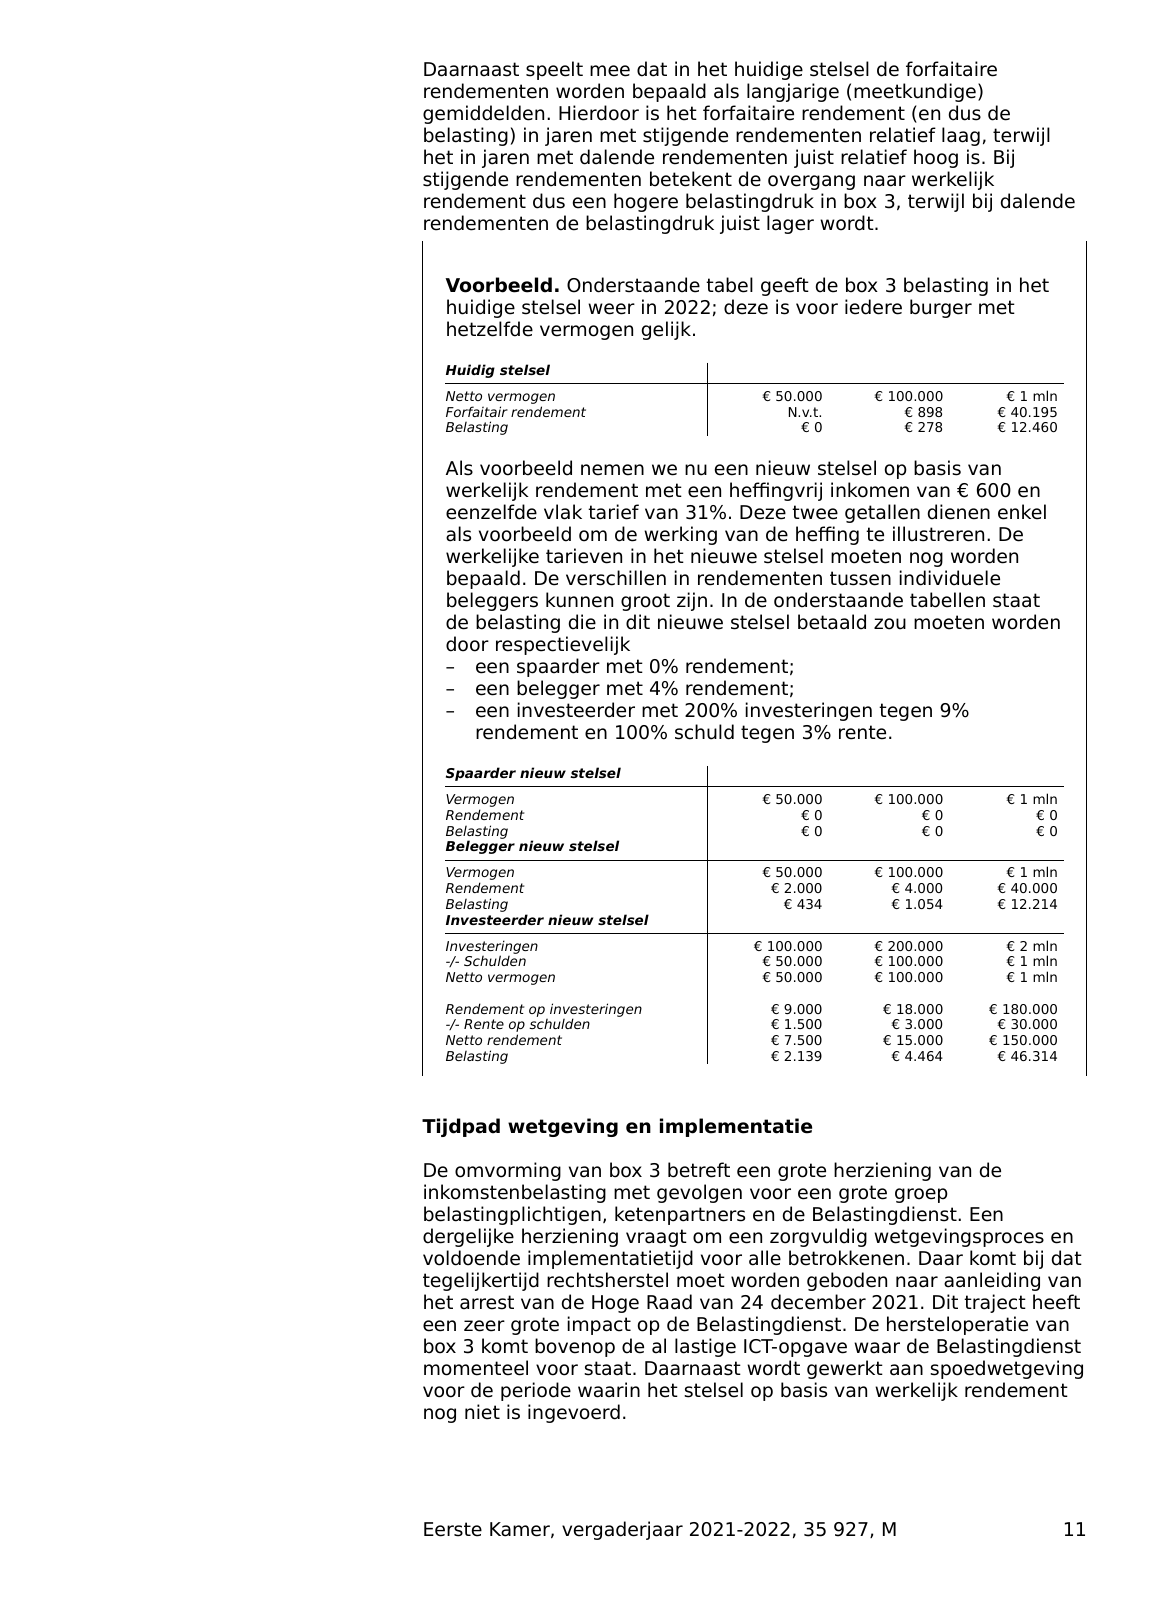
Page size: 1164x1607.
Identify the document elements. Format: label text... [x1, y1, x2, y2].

table_cell € 0 [828, 823, 949, 839]
text Daarnaast speelt mee dat in het huidige stelsel de forfaitaire rendementen worden bepaald als langjarige (meetkundige) gemiddelden. Hierdoor is het forfaitaire rendement (en dus de belasting) in jaren met stijgende rendementen relatief laag, terwijl het in jaren met dalende rendementen juist relatief hoog is. Bij stijgende rendementen betekent de overgang naar werkelijk rendement dus een hogere belastingdruk in box 3, terwijl bij dalende rendementen de belastingdruk juist lager wordt. [422, 59, 1087, 235]
table_header [828, 363, 949, 383]
table_header [949, 766, 1064, 786]
table_cell € 50.000 [708, 954, 828, 970]
table_cell € 898 [828, 405, 949, 420]
table_cell Netto rendement [445, 1033, 707, 1049]
table_cell [708, 839, 828, 859]
table_cell -/- Schulden [445, 954, 707, 970]
table_header [708, 766, 828, 786]
table_cell € 50.000 [708, 861, 828, 881]
table_cell € 50.000 [708, 970, 828, 986]
table_cell € 50.000 [708, 384, 828, 404]
table_cell Vermogen [445, 787, 707, 808]
table_cell Rendement [445, 881, 707, 897]
table_cell Belasting [445, 1049, 707, 1064]
table_cell [445, 986, 707, 1001]
table_cell Rendement [445, 808, 707, 823]
table_cell € 100.000 [828, 861, 949, 881]
table_cell € 150.000 [949, 1033, 1064, 1049]
table_cell N.v.t. [708, 405, 828, 420]
table_cell € 0 [949, 823, 1064, 839]
table_cell Investeerder nieuw stelsel [445, 913, 707, 933]
table_cell € 50.000 [708, 787, 828, 808]
table_cell Forfaitair rendement [445, 405, 707, 420]
table_cell € 100.000 [828, 384, 949, 404]
table_cell € 1.054 [828, 897, 949, 912]
table_cell € 1 mln [949, 787, 1064, 808]
table_cell € 0 [708, 420, 828, 436]
table_cell [949, 839, 1064, 859]
table_cell € 434 [708, 897, 828, 912]
table_cell Belasting [445, 823, 707, 839]
table_cell € 15.000 [828, 1033, 949, 1049]
table_cell [828, 986, 949, 1001]
table_header [708, 363, 828, 383]
table_cell € 4.464 [828, 1049, 949, 1064]
table_cell € 9.000 [708, 1001, 828, 1017]
table_cell € 100.000 [708, 934, 828, 954]
table_cell € 1 mln [949, 970, 1064, 986]
table_header [949, 363, 1064, 383]
table_cell € 0 [828, 808, 949, 823]
table_cell Belasting [445, 420, 707, 436]
table_cell Investeringen [445, 934, 707, 954]
table_header Huidig stelsel [445, 363, 707, 383]
table_cell [949, 913, 1064, 933]
table_cell € 0 [949, 808, 1064, 823]
subtitle Tijdpad wetgeving en implementatie [422, 1116, 1087, 1138]
table_cell € 12.460 [949, 420, 1064, 436]
table_cell Netto vermogen [445, 384, 707, 404]
table_cell € 7.500 [708, 1033, 828, 1049]
table_header [828, 766, 949, 786]
table_cell € 4.000 [828, 881, 949, 897]
table_cell € 2 mln [949, 934, 1064, 954]
table_cell € 46.314 [949, 1049, 1064, 1064]
table_cell € 1.500 [708, 1017, 828, 1033]
table_cell € 1 mln [949, 954, 1064, 970]
table_cell Belegger nieuw stelsel [445, 839, 707, 859]
table_cell € 3.000 [828, 1017, 949, 1033]
table_cell Netto vermogen [445, 970, 707, 986]
table_cell [949, 986, 1064, 1001]
table_cell [828, 913, 949, 933]
table_cell € 1 mln [949, 861, 1064, 881]
table_cell [708, 986, 828, 1001]
table_cell € 100.000 [828, 787, 949, 808]
table_cell € 100.000 [828, 954, 949, 970]
table_cell € 30.000 [949, 1017, 1064, 1033]
table_cell € 40.195 [949, 405, 1064, 420]
table_cell € 2.000 [708, 881, 828, 897]
table_cell € 278 [828, 420, 949, 436]
table_cell € 1 mln [949, 384, 1064, 404]
table_cell [708, 913, 828, 933]
table_header Voorbeeld. Onderstaande tabel geeft de box 3 belasting in het huidige stelsel weer in 2022; deze is voor iedere burger met hetzelfde vermogen gelijk. Als voorbeeld nemen we nu een nieuw stelsel op basis van werkelijk rendement met een heffingvrij inkomen van € 600 en eenzelfde vlak tarief van 31%. Deze twee getallen dienen enkel als voorbeeld om de werking van de heffing te illustreren. De werkelijke tarieven in het nieuwe stelsel moeten nog worden bepaald. De verschillen in rendementen tussen individuele beleggers kunnen groot zijn. In de onderstaande tabellen staat de belasting die in dit nieuwe stelsel betaald zou moeten worden door respectievelijk – een spaarder met 0% rendement; – een belegger met 4% rendement; – een investeerder met 200% investeringen tegen 9% rendement en 100% schuld tegen 3% rente. [423, 241, 1086, 1076]
table_cell € 100.000 [828, 970, 949, 986]
table_header Spaarder nieuw stelsel [445, 766, 707, 786]
table_cell -/- Rente op schulden [445, 1017, 707, 1033]
table_cell € 18.000 [828, 1001, 949, 1017]
table_cell € 0 [708, 823, 828, 839]
table_cell [828, 839, 949, 859]
table_cell Belasting [445, 897, 707, 912]
table_cell € 180.000 [949, 1001, 1064, 1017]
table_cell € 200.000 [828, 934, 949, 954]
table_cell € 12.214 [949, 897, 1064, 912]
table_cell Vermogen [445, 861, 707, 881]
table_cell Rendement op investeringen [445, 1001, 707, 1017]
text De omvorming van box 3 betreft een grote herziening van de inkomstenbelasting met gevolgen voor een grote groep belastingplichtigen, ketenpartners en de Belastingdienst. Een dergelijke herziening vraagt om een zorgvuldig wetgevingsproces en voldoende implementatietijd voor alle betrokkenen. Daar komt bij dat tegelijkertijd rechtsherstel moet worden geboden naar aanleiding van het arrest van de Hoge Raad van 24 december 2021. Dit traject heeft een zeer grote impact op de Belastingdienst. De hersteloperatie van box 3 komt bovenop de al lastige ICT-opgave waar de Belastingdienst momenteel voor staat. Daarnaast wordt gewerkt aan spoedwetgeving voor de periode waarin het stelsel op basis van werkelijk rendement nog niet is ingevoerd. [422, 1160, 1087, 1424]
table_cell € 40.000 [949, 881, 1064, 897]
table_cell € 0 [708, 808, 828, 823]
table_cell € 2.139 [708, 1049, 828, 1064]
